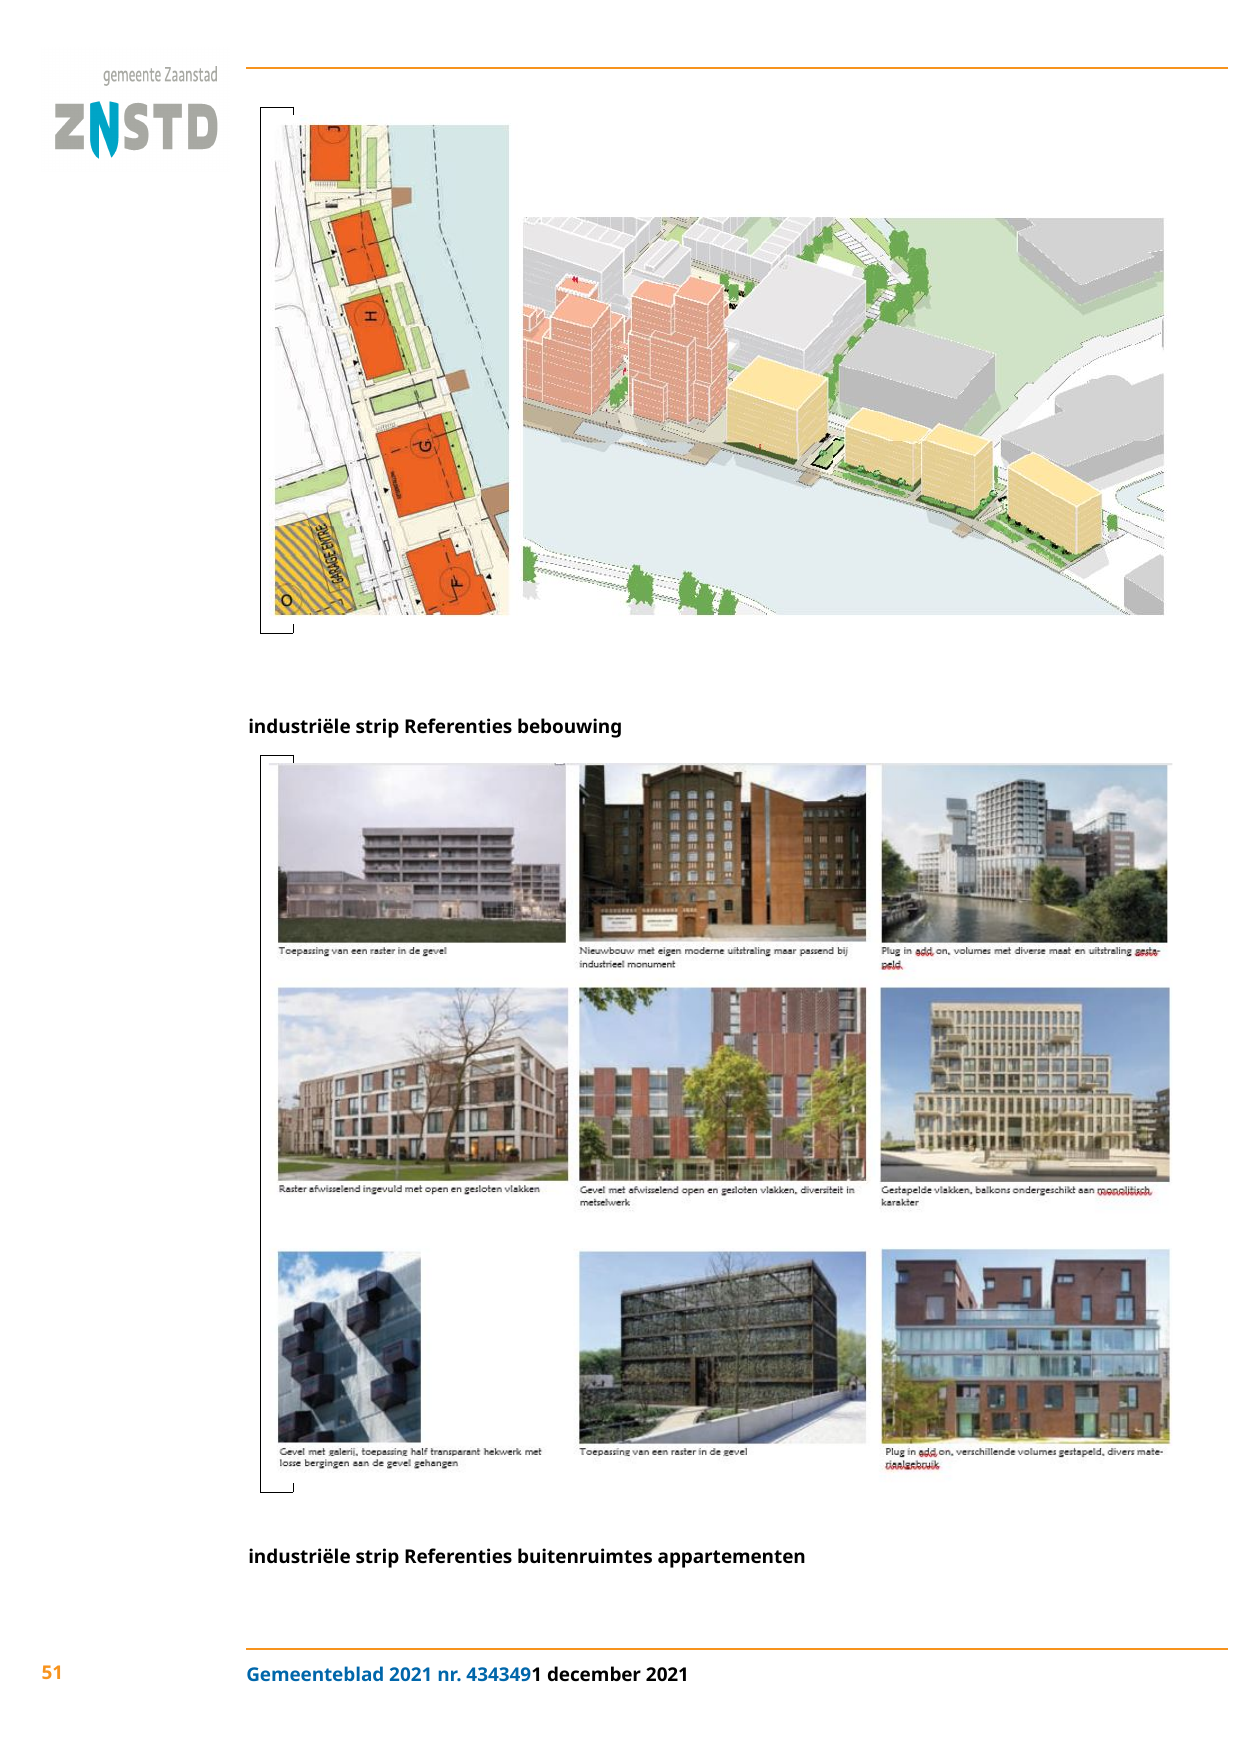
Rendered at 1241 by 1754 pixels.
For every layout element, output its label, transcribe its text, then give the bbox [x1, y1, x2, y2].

text industriële strip Referenties buitenruimtes appartementen [248, 1543, 1152, 1568]
picture [268, 763, 1173, 1483]
picture [41, 47, 231, 172]
picture [268, 115, 1173, 624]
text industriële strip Referenties bebouwing [248, 713, 1152, 739]
